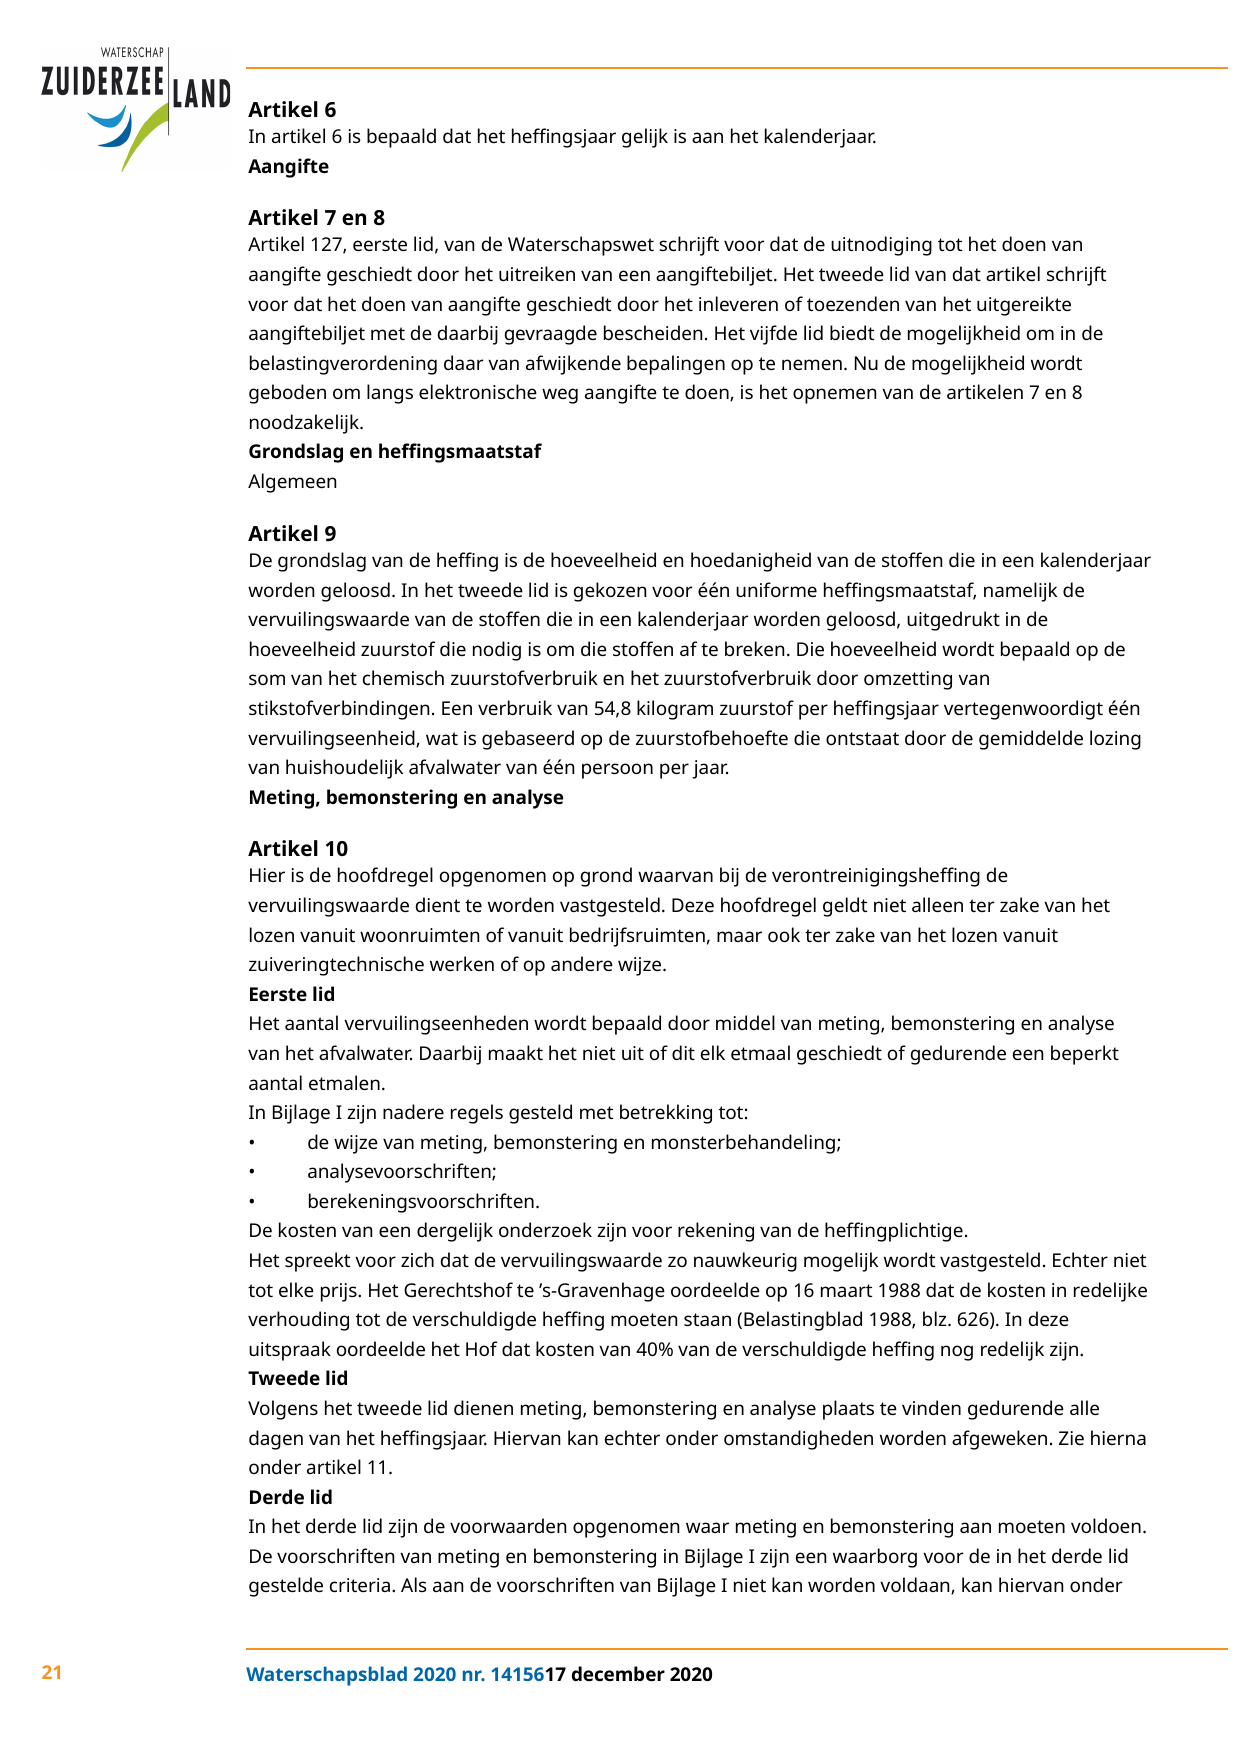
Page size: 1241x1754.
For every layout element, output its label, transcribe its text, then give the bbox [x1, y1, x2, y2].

text De kosten van een dergelijk onderzoek zijn voor rekening van de heffingplichtige. [248, 1218, 1152, 1243]
text De grondslag van de heffing is de hoeveelheid en hoedanigheid van de stoffen die in een kalenderjaar worden geloosd. In het tweede lid is gekozen voor één uniforme heffingsmaatstaf, namelijk de vervuilingswaarde van de stoffen die in een kalenderjaar worden geloosd, uitgedrukt in de hoeveelheid zuurstof die nodig is om die stoffen af te breken. Die hoeveelheid wordt bepaald op de som van het chemisch zuurstofverbruik en het zuurstofverbruik door omzetting van stikstofverbindingen. Een verbruik van 54,8 kilogram zuurstof per heffingsjaar vertegenwoordigt één vervuilingseenheid, wat is gebaseerd op de zuurstofbehoefte die ontstaat door de gemiddelde lozing van huishoudelijk afvalwater van één persoon per jaar. [248, 547, 1152, 780]
text In het derde lid zijn de voorwaarden opgenomen waar meting en bemonstering aan moeten voldoen. De voorschriften van meting en bemonstering in Bijlage I zijn een waarborg voor de in het derde lid gestelde criteria. Als aan de voorschriften van Bijlage I niet kan worden voldaan, kan hiervan onder [248, 1513, 1152, 1598]
text Hier is de hoofdregel opgenomen op grond waarvan bij de verontreinigingsheffing de vervuilingswaarde dient te worden vastgesteld. Deze hoofdregel geldt niet alleen ter zake van het lozen vanuit woonruimten of vanuit bedrijfsruimten, maar ook ter zake van het lozen vanuit zuiveringtechnische werken of op andere wijze. [248, 863, 1152, 977]
text Artikel 10 [248, 834, 1152, 863]
text Artikel 127, eerste lid, van de Waterschapswet schrijft voor dat de uitnodiging tot het doen van aangifte geschiedt door het uitreiken van een aangiftebiljet. Het tweede lid van dat artikel schrijft voor dat het doen van aangifte geschiedt door het inleveren of toezenden van het uitgereikte aangiftebiljet met de daarbij gevraagde bescheiden. Het vijfde lid biedt de mogelijkheid om in de belastingverordening daar van afwijkende bepalingen op te nemen. Nu de mogelijkheid wordt geboden om langs elektronische weg aangifte te doen, is het opnemen van de artikelen 7 en 8 noodzakelijk. [248, 232, 1152, 435]
list analysevoorschriften; [248, 1158, 1152, 1184]
text In Bijlage I zijn nadere regels gesteld met betrekking tot: [248, 1099, 1152, 1125]
text Volgens het tweede lid dienen meting, bemonstering en analyse plaats te vinden gedurende alle dagen van het heffingsjaar. Hiervan kan echter onder omstandigheden worden afgeweken. Zie hierna onder artikel 11. [248, 1395, 1152, 1480]
text Artikel 9 [248, 519, 1152, 547]
text Artikel 7 en 8 [248, 203, 1152, 232]
text Aangifte [248, 153, 1152, 178]
text Derde lid [248, 1484, 1152, 1510]
text Tweede lid [248, 1366, 1152, 1391]
text Het aantal vervuilingseenheden wordt bepaald door middel van meting, bemonstering en analyse van het afvalwater. Daarbij maakt het niet uit of dit elk etmaal geschiedt of gedurende een beperkt aantal etmalen. [248, 1011, 1152, 1096]
text Het spreekt voor zich dat de vervuilingswaarde zo nauwkeurig mogelijk wordt vastgesteld. Echter niet tot elke prijs. Het Gerechtshof te ’s-Gravenhage oordeelde op 16 maart 1988 dat de kosten in redelijke verhouding tot de verschuldigde heffing moeten staan (Belastingblad 1988, blz. 626). In deze uitspraak oordeelde het Hof dat kosten van 40% van de verschuldigde heffing nog redelijk zijn. [248, 1247, 1152, 1362]
list berekeningsvoorschriften. [248, 1188, 1152, 1214]
picture [41, 47, 231, 172]
text Meting, bemonstering en analyse [248, 784, 1152, 809]
text Artikel 6 [248, 95, 1152, 123]
text Eerste lid [248, 981, 1152, 1007]
list de wijze van meting, bemonstering en monsterbehandeling; [248, 1129, 1152, 1155]
text In artikel 6 is bepaald dat het heffingsjaar gelijk is aan het kalenderjaar. [248, 123, 1152, 149]
text Grondslag en heffingsmaatstaf [248, 439, 1152, 464]
text Algemeen [248, 468, 1152, 494]
